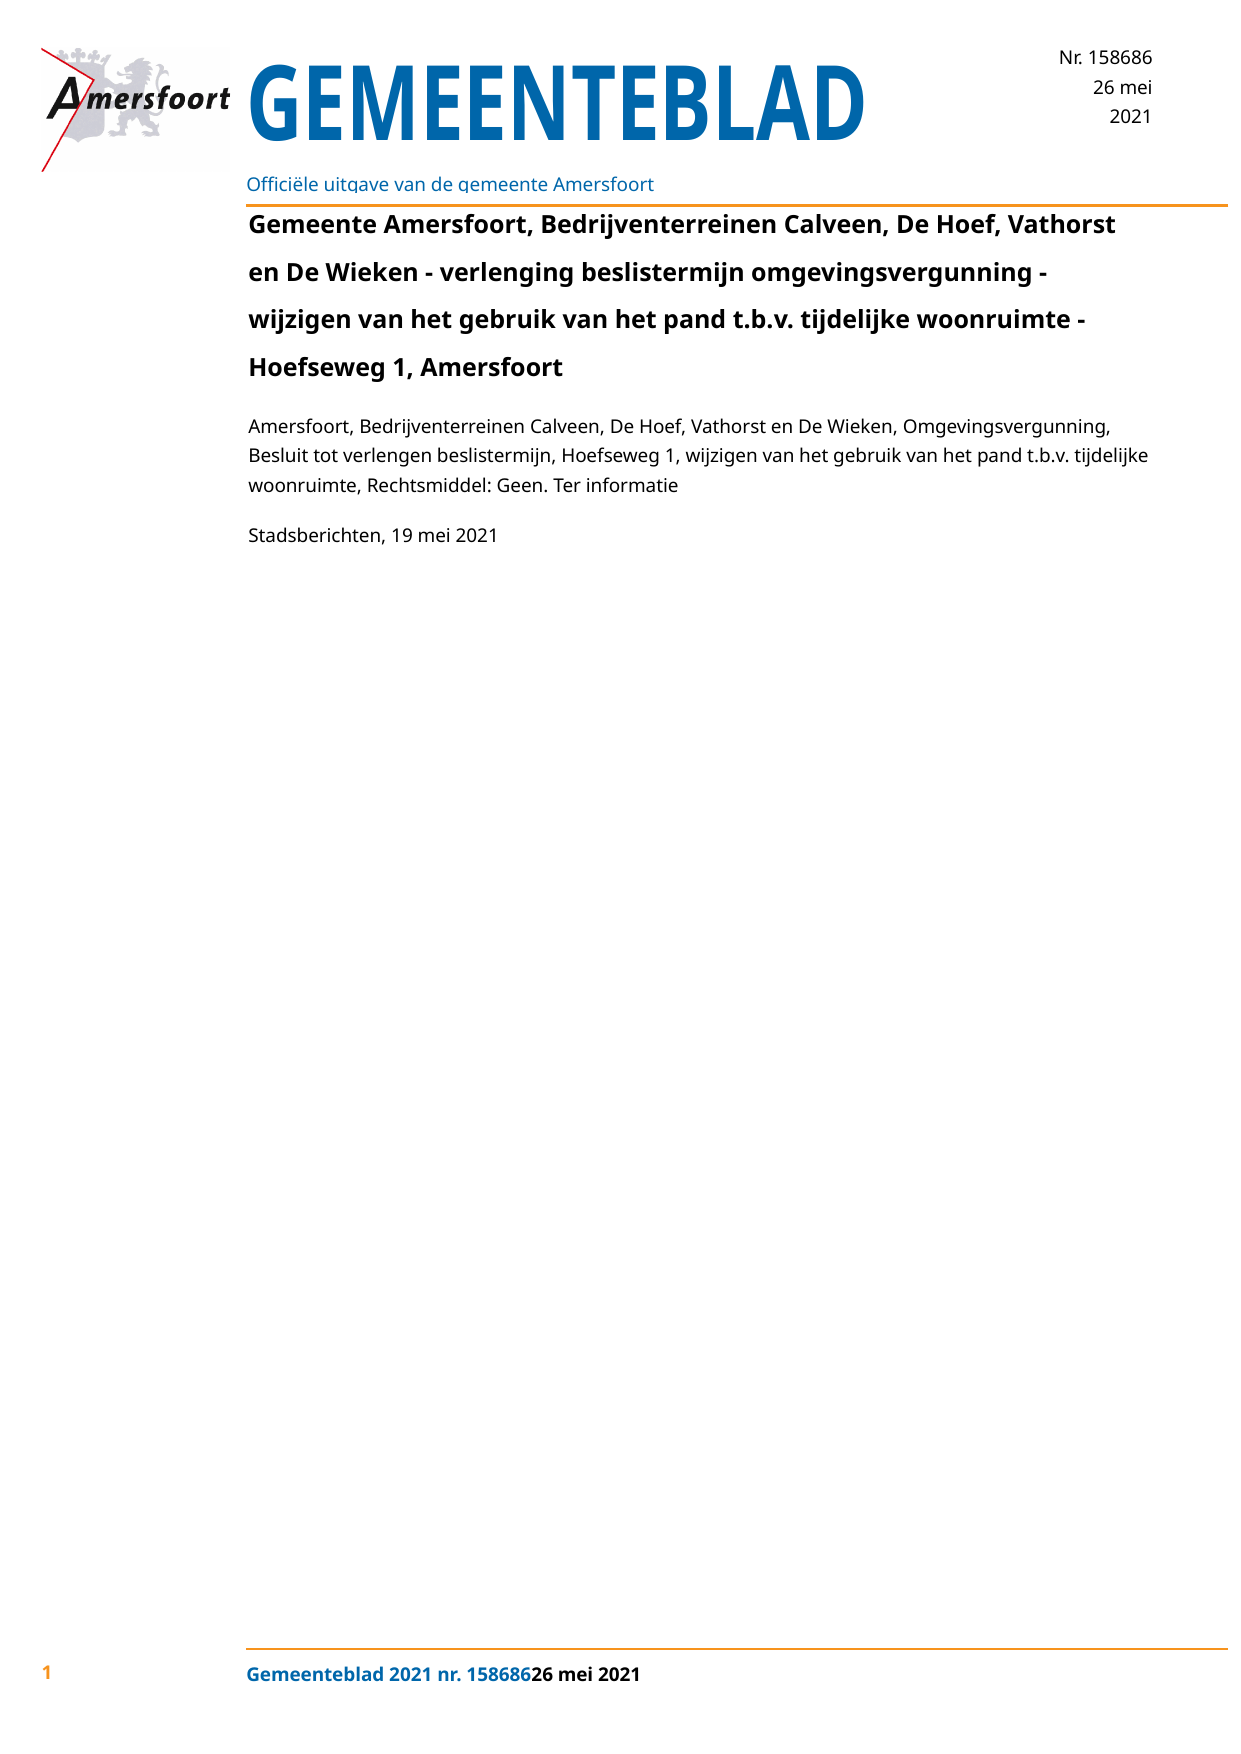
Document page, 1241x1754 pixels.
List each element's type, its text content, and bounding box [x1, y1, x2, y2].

text Stadsberichten, 19 mei 2021 [248, 523, 1152, 548]
text Amersfoort, Bedrijventerreinen Calveen, De Hoef, Vathorst en De Wieken, Omgevingsvergunning, Besluit tot verlengen beslistermijn, Hoefseweg 1, wijzigen van het gebruik van het pand t.b.v. tijdelijke woonruimte, Rechtsmiddel: Geen. Ter informatie [248, 413, 1152, 498]
text Gemeente Amersfoort, Bedrijventerreinen Calveen, De Hoef, Vathorst en De Wieken - verlenging beslistermijn omgevingsvergunning - wijzigen van het gebruik van het pand t.b.v. tijdelijke woonruimte - Hoefseweg 1, Amersfoort [248, 207, 1152, 384]
picture [41, 47, 231, 172]
